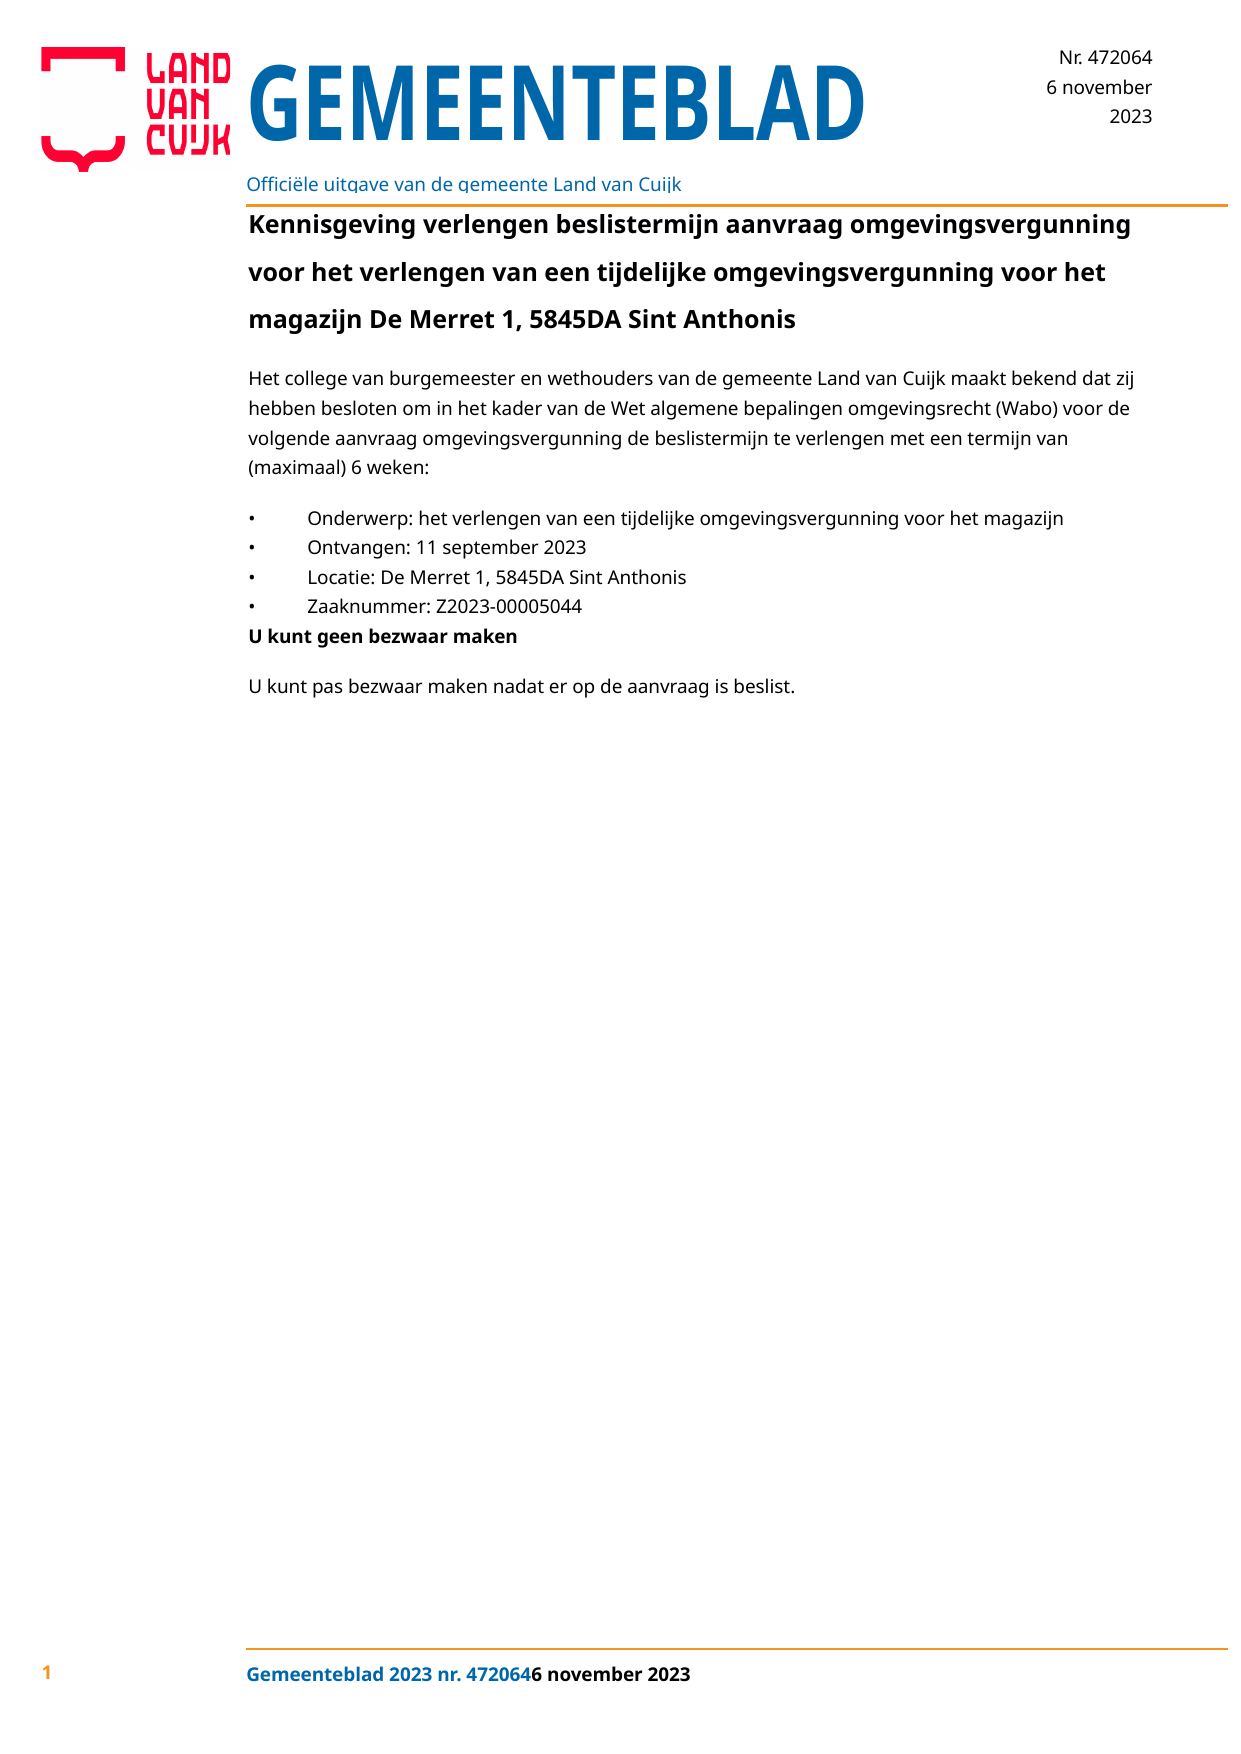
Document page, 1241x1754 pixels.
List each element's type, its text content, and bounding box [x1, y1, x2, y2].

list Zaaknummer: Z2023-00005044 [248, 593, 1152, 619]
text U kunt pas bezwaar maken nadat er op de aanvraag is beslist. [248, 673, 1152, 699]
list Locatie: De Merret 1, 5845DA Sint Anthonis [248, 564, 1152, 589]
list Ontvangen: 11 september 2023 [248, 534, 1152, 560]
text Het college van burgemeester en wethouders van de gemeente Land van Cuijk maakt bekend dat zij hebben besloten om in het kader van de Wet algemene bepalingen omgevingsrecht (Wabo) voor de volgende aanvraag omgevingsvergunning de beslistermijn te verlengen met een termijn van (maximaal) 6 weken: [248, 366, 1152, 480]
text Kennisgeving verlengen beslistermijn aanvraag omgevingsvergunning voor het verlengen van een tijdelijke omgevingsvergunning voor het magazijn De Merret 1, 5845DA Sint Anthonis [248, 207, 1152, 336]
list Onderwerp: het verlengen van een tijdelijke omgevingsvergunning voor het magazijn [248, 505, 1152, 530]
picture [41, 47, 231, 172]
text U kunt geen bezwaar maken [248, 623, 1152, 649]
